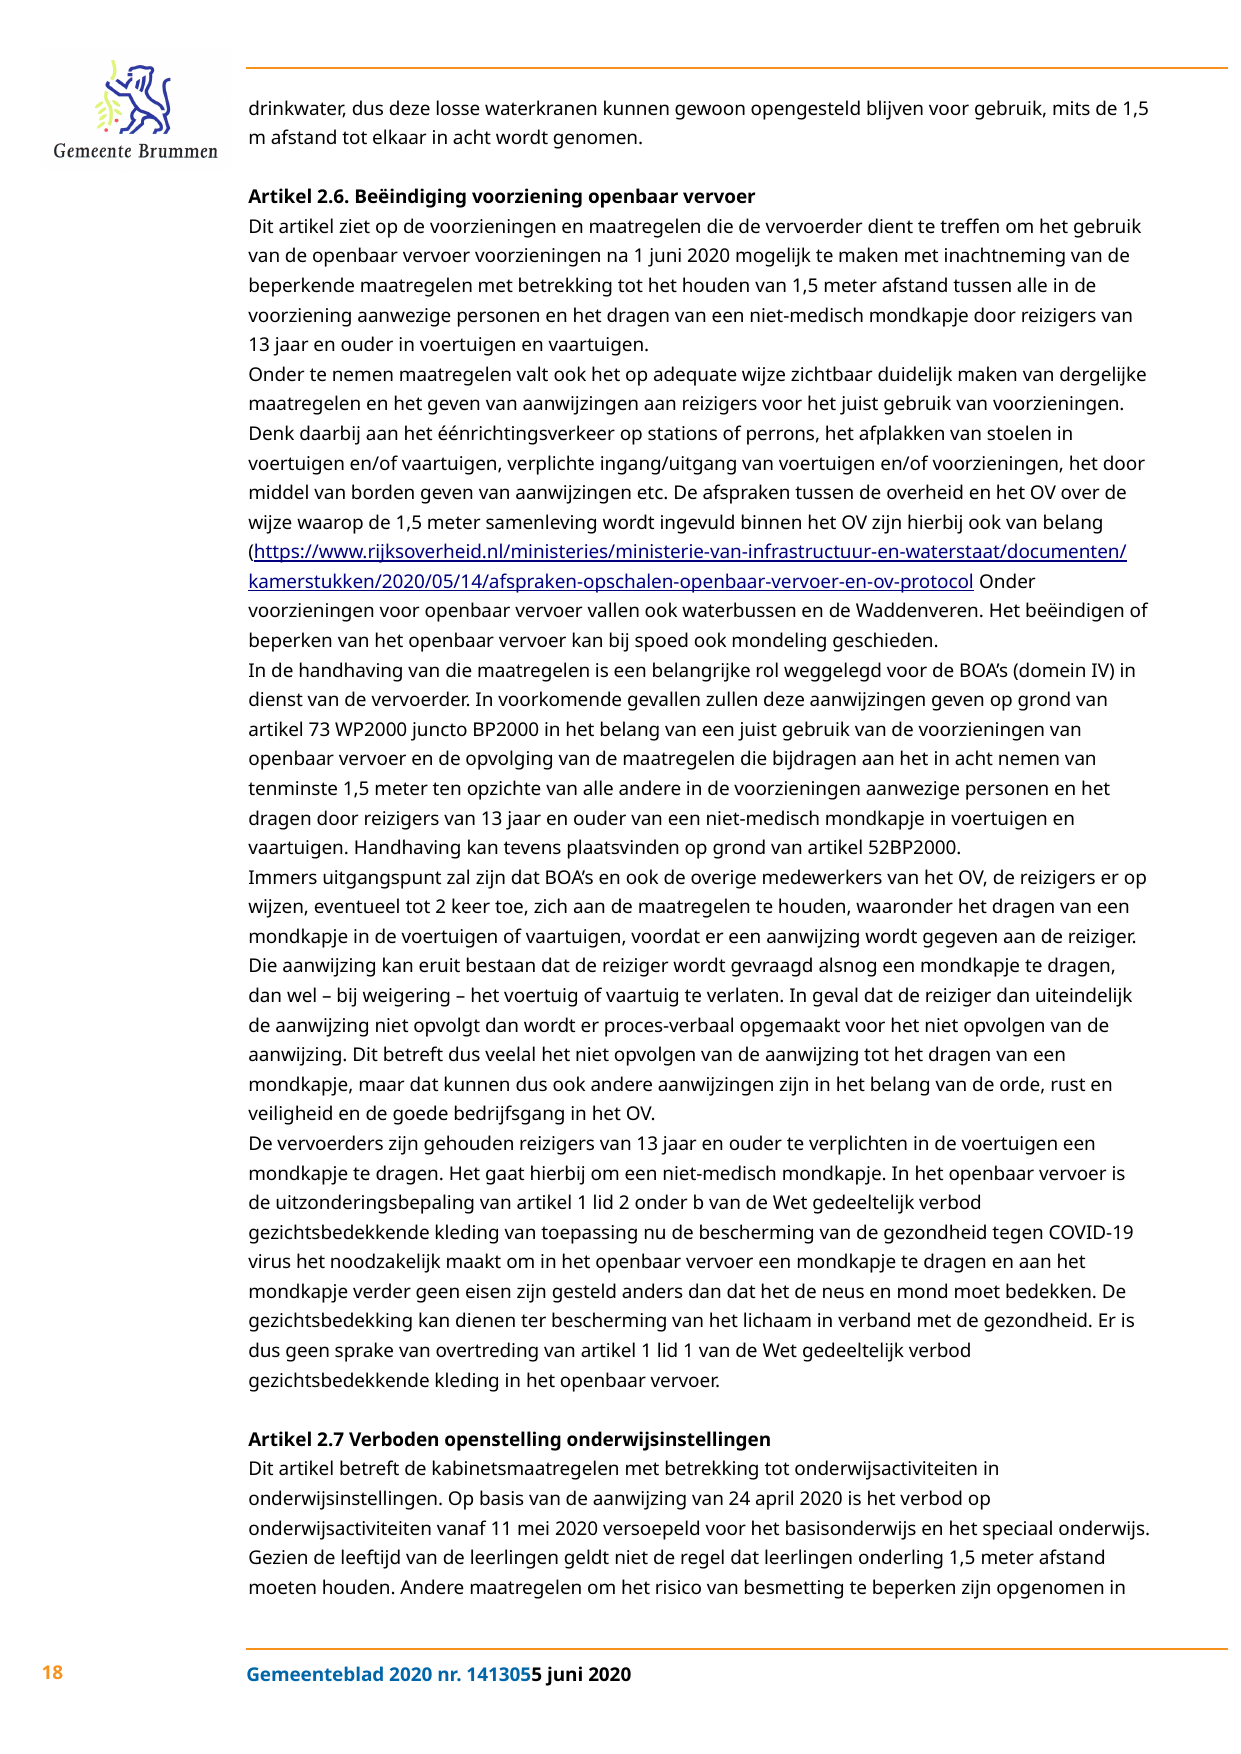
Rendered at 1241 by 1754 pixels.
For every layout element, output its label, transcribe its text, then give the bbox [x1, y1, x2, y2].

text Dit artikel ziet op de voorzieningen en maatregelen die de vervoerder dient te treffen om het gebruik van de openbaar vervoer voorzieningen na 1 juni 2020 mogelijk te maken met inachtneming van de beperkende maatregelen met betrekking tot het houden van 1,5 meter afstand tussen alle in de voorziening aanwezige personen en het dragen van een niet-medisch mondkapje door reizigers van 13 jaar en ouder in voertuigen en vaartuigen. [248, 213, 1152, 357]
text Artikel 2.6. Beëindiging voorziening openbaar vervoer [248, 183, 1152, 209]
text Immers uitgangspunt zal zijn dat BOA’s en ook de overige medewerkers van het OV, de reizigers er op wijzen, eventueel tot 2 keer toe, zich aan de maatregelen te houden, waaronder het dragen van een mondkapje in de voertuigen of vaartuigen, voordat er een aanwijzing wordt gegeven aan de reiziger. Die aanwijzing kan eruit bestaan dat de reiziger wordt gevraagd alsnog een mondkapje te dragen, dan wel – bij weigering – het voertuig of vaartuig te verlaten. In geval dat de reiziger dan uiteindelijk de aanwijzing niet opvolgt dan wordt er proces-verbaal opgemaakt voor het niet opvolgen van de aanwijzing. Dit betreft dus veelal het niet opvolgen van de aanwijzing tot het dragen van een mondkapje, maar dat kunnen dus ook andere aanwijzingen zijn in het belang van de orde, rust en veiligheid en de goede bedrijfsgang in het OV. [248, 864, 1152, 1126]
text De vervoerders zijn gehouden reizigers van 13 jaar en ouder te verplichten in de voertuigen een mondkapje te dragen. Het gaat hierbij om een niet-medisch mondkapje. In het openbaar vervoer is de uitzonderingsbepaling van artikel 1 lid 2 onder b van de Wet gedeeltelijk verbod gezichtsbedekkende kleding van toepassing nu de bescherming van de gezondheid tegen COVID-19 virus het noodzakelijk maakt om in het openbaar vervoer een mondkapje te dragen en aan het mondkapje verder geen eisen zijn gesteld anders dan dat het de neus en mond moet bedekken. De gezichtsbedekking kan dienen ter bescherming van het lichaam in verband met de gezondheid. Er is dus geen sprake van overtreding van artikel 1 lid 1 van de Wet gedeeltelijk verbod gezichtsbedekkende kleding in het openbaar vervoer. [248, 1130, 1152, 1393]
text drinkwater, dus deze losse waterkranen kunnen gewoon opengesteld blijven voor gebruik, mits de 1,5 m afstand tot elkaar in acht wordt genomen. [248, 95, 1152, 150]
text Gezien de leeftijd van de leerlingen geldt niet de regel dat leerlingen onderling 1,5 meter afstand moeten houden. Andere maatregelen om het risico van besmetting te beperken zijn opgenomen in [248, 1544, 1152, 1600]
text Onder te nemen maatregelen valt ook het op adequate wijze zichtbaar duidelijk maken van dergelijke maatregelen en het geven van aanwijzingen aan reizigers voor het juist gebruik van voorzieningen. Denk daarbij aan het éénrichtingsverkeer op stations of perrons, het afplakken van stoelen in voertuigen en/of vaartuigen, verplichte ingang/uitgang van voertuigen en/of voorzieningen, het door middel van borden geven van aanwijzingen etc. De afspraken tussen de overheid en het OV over de wijze waarop de 1,5 meter samenleving wordt ingevuld binnen het OV zijn hierbij ook van belang (https://www.rijksoverheid.nl/ministeries/ministerie-van-infrastructuur-en-waterstaat/documenten/kamerstukken/2020/05/14/afspraken-opschalen-openbaar-vervoer-en-ov-protocol Onder voorzieningen voor openbaar vervoer vallen ook waterbussen en de Waddenveren. Het beëindigen of beperken van het openbaar vervoer kan bij spoed ook mondeling geschieden. [248, 361, 1152, 653]
text Artikel 2.7 Verboden openstelling onderwijsinstellingen [248, 1426, 1152, 1452]
text Dit artikel betreft de kabinetsmaatregelen met betrekking tot onderwijsactiviteiten in onderwijsinstellingen. Op basis van de aanwijzing van 24 april 2020 is het verbod op onderwijsactiviteiten vanaf 11 mei 2020 versoepeld voor het basisonderwijs en het speciaal onderwijs. [248, 1456, 1152, 1541]
text In de handhaving van die maatregelen is een belangrijke rol weggelegd voor de BOA’s (domein IV) in dienst van de vervoerder. In voorkomende gevallen zullen deze aanwijzingen geven op grond van artikel 73 WP2000 juncto BP2000 in het belang van een juist gebruik van de voorzieningen van openbaar vervoer en de opvolging van de maatregelen die bijdragen aan het in acht nemen van tenminste 1,5 meter ten opzichte van alle andere in de voorzieningen aanwezige personen en het dragen door reizigers van 13 jaar en ouder van een niet-medisch mondkapje in voertuigen en vaartuigen. Handhaving kan tevens plaatsvinden op grond van artikel 52BP2000. [248, 657, 1152, 860]
picture [41, 47, 231, 172]
